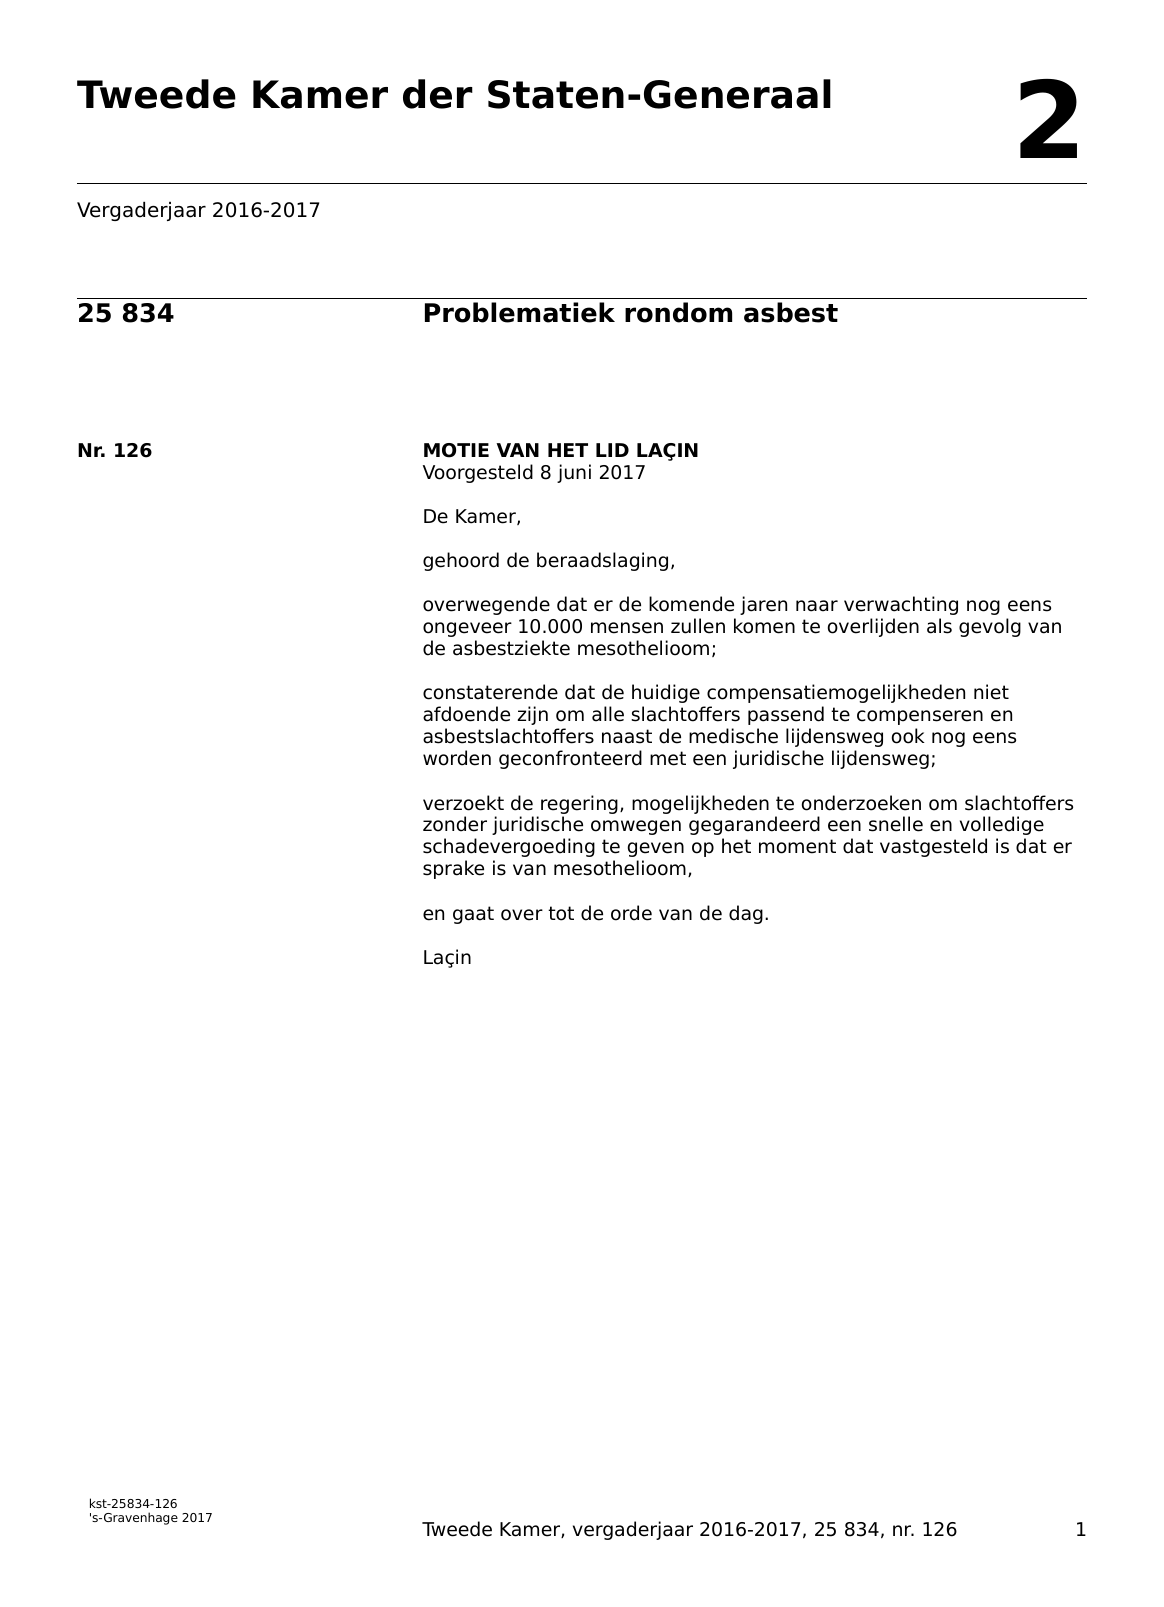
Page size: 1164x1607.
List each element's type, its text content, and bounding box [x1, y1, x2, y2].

table_cell Vergaderjaar 2016-2017 [77, 184, 1087, 298]
text Laçin [422, 947, 1087, 969]
text en gaat over tot de orde van de dag. [422, 902, 1087, 924]
text constaterende dat de huidige compensatiemogelijkheden niet afdoende zijn om alle slachtoffers passend te compenseren en asbestslachtoffers naast de medische lijdensweg ook nog eens worden geconfronteerd met een juridische lijdensweg; [422, 682, 1087, 770]
text overwegende dat er de komende jaren naar verwachting nog eens ongeveer 10.000 mensen zullen komen te overlijden als gevolg van de asbestziekte mesothelioom; [422, 594, 1087, 660]
table_header 2 [886, 59, 1087, 183]
subtitle 25 834 Problematiek rondom asbest [77, 299, 1087, 329]
text 's-Gravenhage 2017 [88, 1511, 323, 1525]
text verzoekt de regering, mogelijkheden te onderzoeken om slachtoffers zonder juridische omwegen gegarandeerd een snelle en volledige schadevergoeding te geven op het moment dat vastgesteld is dat er sprake is van mesothelioom, [422, 792, 1087, 880]
text De Kamer, [422, 506, 1087, 528]
text Voorgesteld 8 juni 2017 [422, 462, 1087, 484]
text gehoord de beraadslaging, [422, 550, 1087, 572]
text kst-25834-126 [88, 1497, 323, 1511]
subtitle Nr. 126 MOTIE VAN HET LID LAÇIN [77, 440, 1087, 462]
table_header Tweede Kamer der Staten-Generaal [77, 59, 886, 183]
